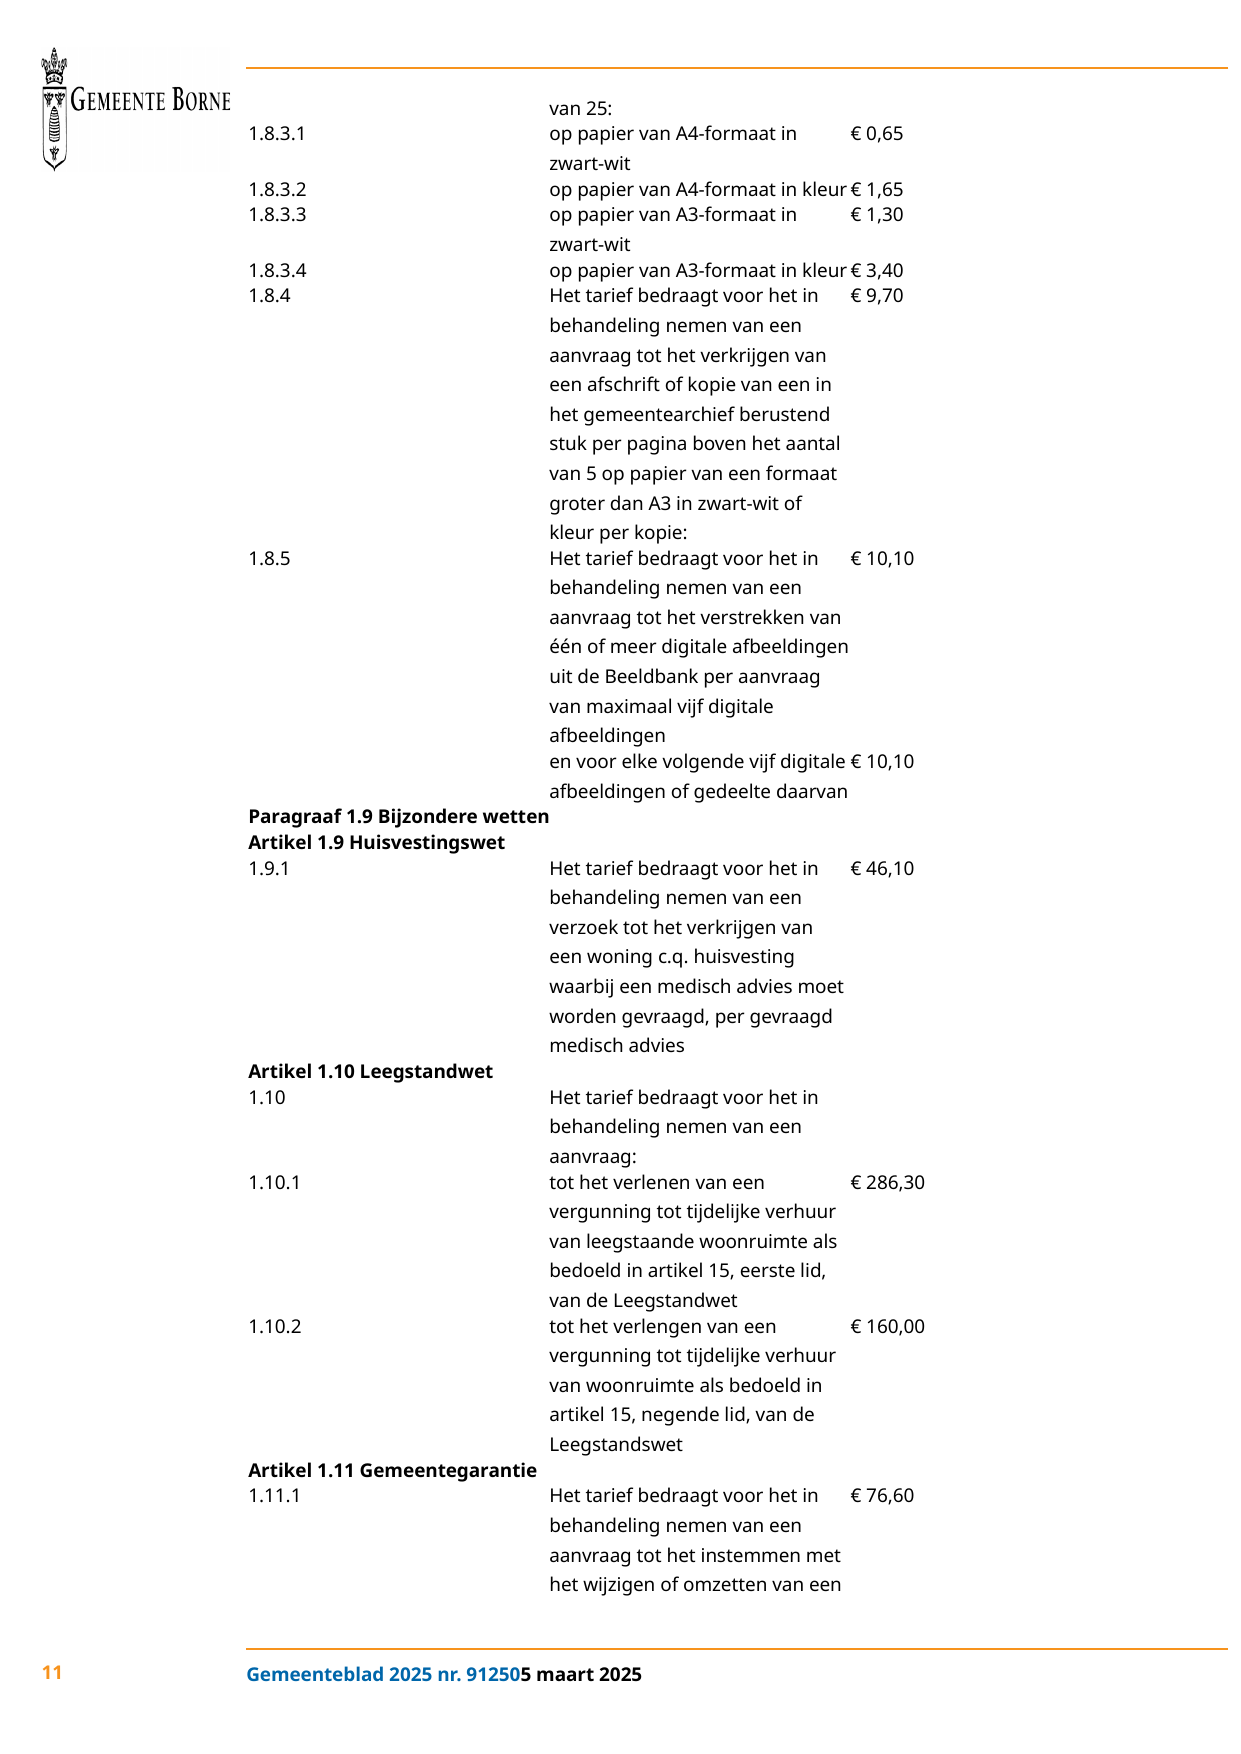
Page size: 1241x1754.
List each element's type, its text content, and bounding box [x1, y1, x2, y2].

table_cell tot het verlenen van een vergunning tot tijdelijke verhuur van leegstaande woonruimte als bedoeld in artikel 15, eerste lid, van de Leegstandwet [549, 1169, 850, 1313]
table_cell 1.9.1 [248, 855, 549, 1058]
table_cell op papier van A3-formaat in zwart-wit [549, 202, 850, 257]
table_cell € 3,40 [850, 257, 1152, 283]
table_cell € 1,65 [850, 176, 1152, 202]
table_cell 1.8.3.1 [248, 121, 549, 176]
table_cell Artikel 1.11 Gemeentegarantie [248, 1457, 850, 1483]
table_cell € 0,65 [850, 121, 1152, 176]
table_cell 1.8.4 [248, 283, 549, 545]
table_cell 1.8.3.2 [248, 176, 549, 202]
table_cell Het tarief bedraagt voor het in behandeling nemen van een aanvraag tot het verkrijgen van een afschrift of kopie van een in het gemeentearchief berustend stuk per pagina boven het aantal van 5 op papier van een formaat groter dan A3 in zwart-wit of kleur per kopie: [549, 283, 850, 545]
table_cell [850, 1058, 1152, 1084]
table_cell [850, 1457, 1152, 1483]
table_cell Het tarief bedraagt voor het in behandeling nemen van een aanvraag tot het verstrekken van één of meer digitale afbeeldingen uit de Beeldbank per aanvraag van maximaal vijf digitale afbeeldingen [549, 545, 850, 748]
table_cell Artikel 1.10 Leegstandwet [248, 1058, 850, 1084]
table_cell Artikel 1.9 Huisvestingswet [248, 829, 850, 855]
table_cell [850, 95, 1152, 121]
table_cell 1.8.3.3 [248, 202, 549, 257]
table_cell Het tarief bedraagt voor het in behandeling nemen van een aanvraag tot het instemmen met het wijzigen of omzetten van een [549, 1483, 850, 1597]
table_cell Paragraaf 1.9 Bijzondere wetten [248, 804, 850, 829]
table_cell 1.8.5 [248, 545, 549, 748]
table_cell op papier van A4-formaat in zwart-wit [549, 121, 850, 176]
table_cell € 9,70 [850, 283, 1152, 545]
table_cell € 10,10 [850, 545, 1152, 748]
table_cell van 25: [549, 95, 850, 121]
table_cell € 160,00 [850, 1313, 1152, 1457]
table_cell € 1,30 [850, 202, 1152, 257]
table_cell en voor elke volgende vijf digitale afbeeldingen of gedeelte daarvan [549, 748, 850, 803]
table_cell € 76,60 [850, 1483, 1152, 1597]
table_cell 1.10.1 [248, 1169, 549, 1313]
table_cell Het tarief bedraagt voor het in behandeling nemen van een verzoek tot het verkrijgen van een woning c.q. huisvesting waarbij een medisch advies moet worden gevraagd, per gevraagd medisch advies [549, 855, 850, 1058]
table_cell [850, 1084, 1152, 1169]
table_cell [850, 804, 1152, 829]
table_cell 1.10 [248, 1084, 549, 1169]
table_cell € 46,10 [850, 855, 1152, 1058]
table_cell [248, 95, 549, 121]
picture [41, 47, 231, 172]
table_cell 1.10.2 [248, 1313, 549, 1457]
table_cell [248, 748, 549, 803]
table_cell € 286,30 [850, 1169, 1152, 1313]
table_cell Het tarief bedraagt voor het in behandeling nemen van een aanvraag: [549, 1084, 850, 1169]
table_cell [850, 829, 1152, 855]
table_cell op papier van A4-formaat in kleur [549, 176, 850, 202]
table_cell 1.11.1 [248, 1483, 549, 1597]
table_cell tot het verlengen van een vergunning tot tijdelijke verhuur van woonruimte als bedoeld in artikel 15, negende lid, van de Leegstandswet [549, 1313, 850, 1457]
table_cell op papier van A3-formaat in kleur [549, 257, 850, 283]
table_cell 1.8.3.4 [248, 257, 549, 283]
table_cell € 10,10 [850, 748, 1152, 803]
